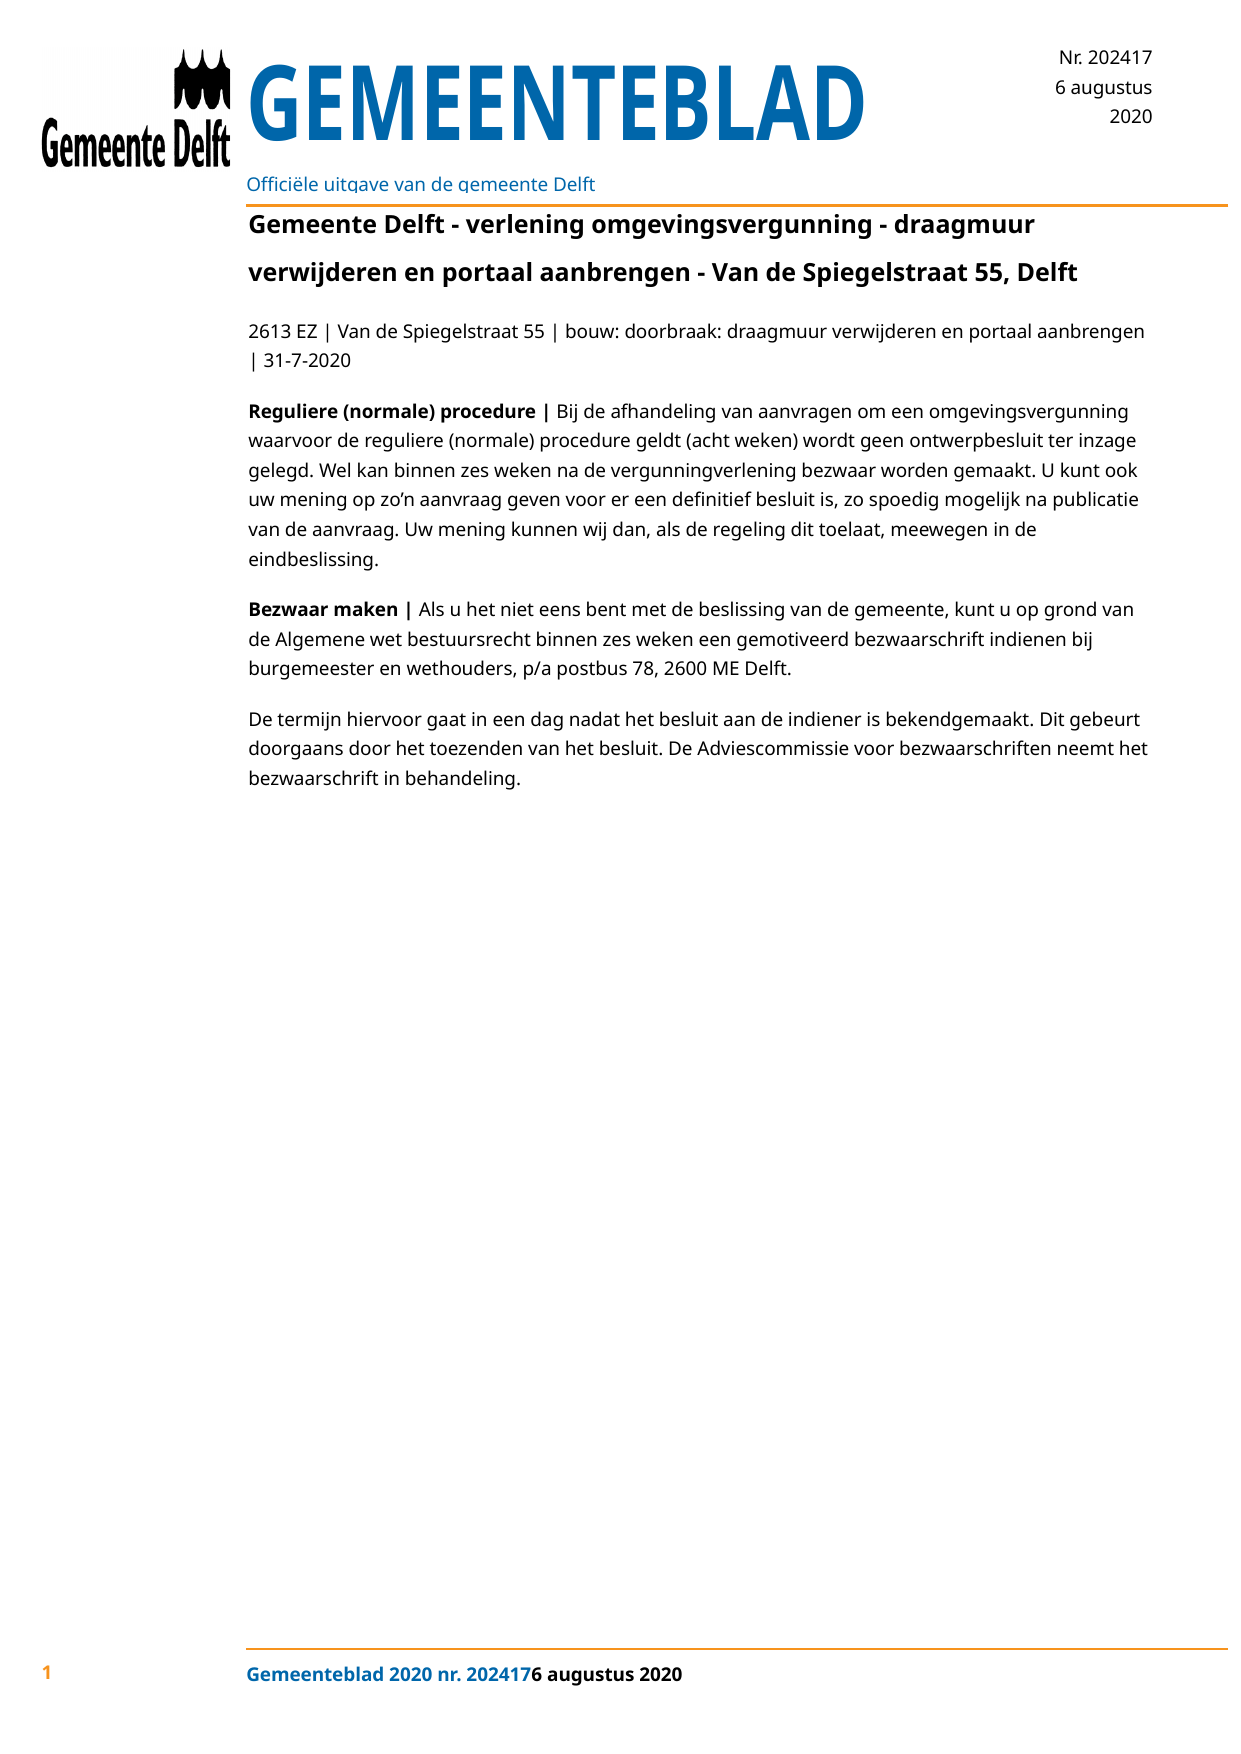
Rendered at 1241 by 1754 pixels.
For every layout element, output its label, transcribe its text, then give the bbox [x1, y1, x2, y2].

text Bezwaar maken | Als u het niet eens bent met de beslissing van de gemeente, kunt u op grond van de Algemene wet bestuursrecht binnen zes weken een gemotiveerd bezwaarschrift indienen bij burgemeester en wethouders, p/a postbus 78, 2600 ME Delft. [248, 596, 1152, 681]
text 2613 EZ | Van de Spiegelstraat 55 | bouw: doorbraak: draagmuur verwijderen en portaal aanbrengen | 31-7-2020 [248, 318, 1152, 373]
text Reguliere (normale) procedure | Bij de afhandeling van aanvragen om een omgevingsvergunning waarvoor de reguliere (normale) procedure geldt (acht weken) wordt geen ontwerpbesluit ter inzage gelegd. Wel kan binnen zes weken na de vergunningverlening bezwaar worden gemaakt. U kunt ook uw mening op zo’n aanvraag geven voor er een definitief besluit is, zo spoedig mogelijk na publicatie van de aanvraag. Uw mening kunnen wij dan, als de regeling dit toelaat, meewegen in de eindbeslissing. [248, 398, 1152, 572]
text Gemeente Delft - verlening omgevingsvergunning - draagmuur verwijderen en portaal aanbrengen - Van de Spiegelstraat 55, Delft [248, 207, 1152, 288]
text De termijn hiervoor gaat in een dag nadat het besluit aan de indiener is bekendgemaakt. Dit gebeurt doorgaans door het toezenden van het besluit. De Adviescommissie voor bezwaarschriften neemt het bezwaarschrift in behandeling. [248, 706, 1152, 791]
picture [41, 47, 231, 172]
